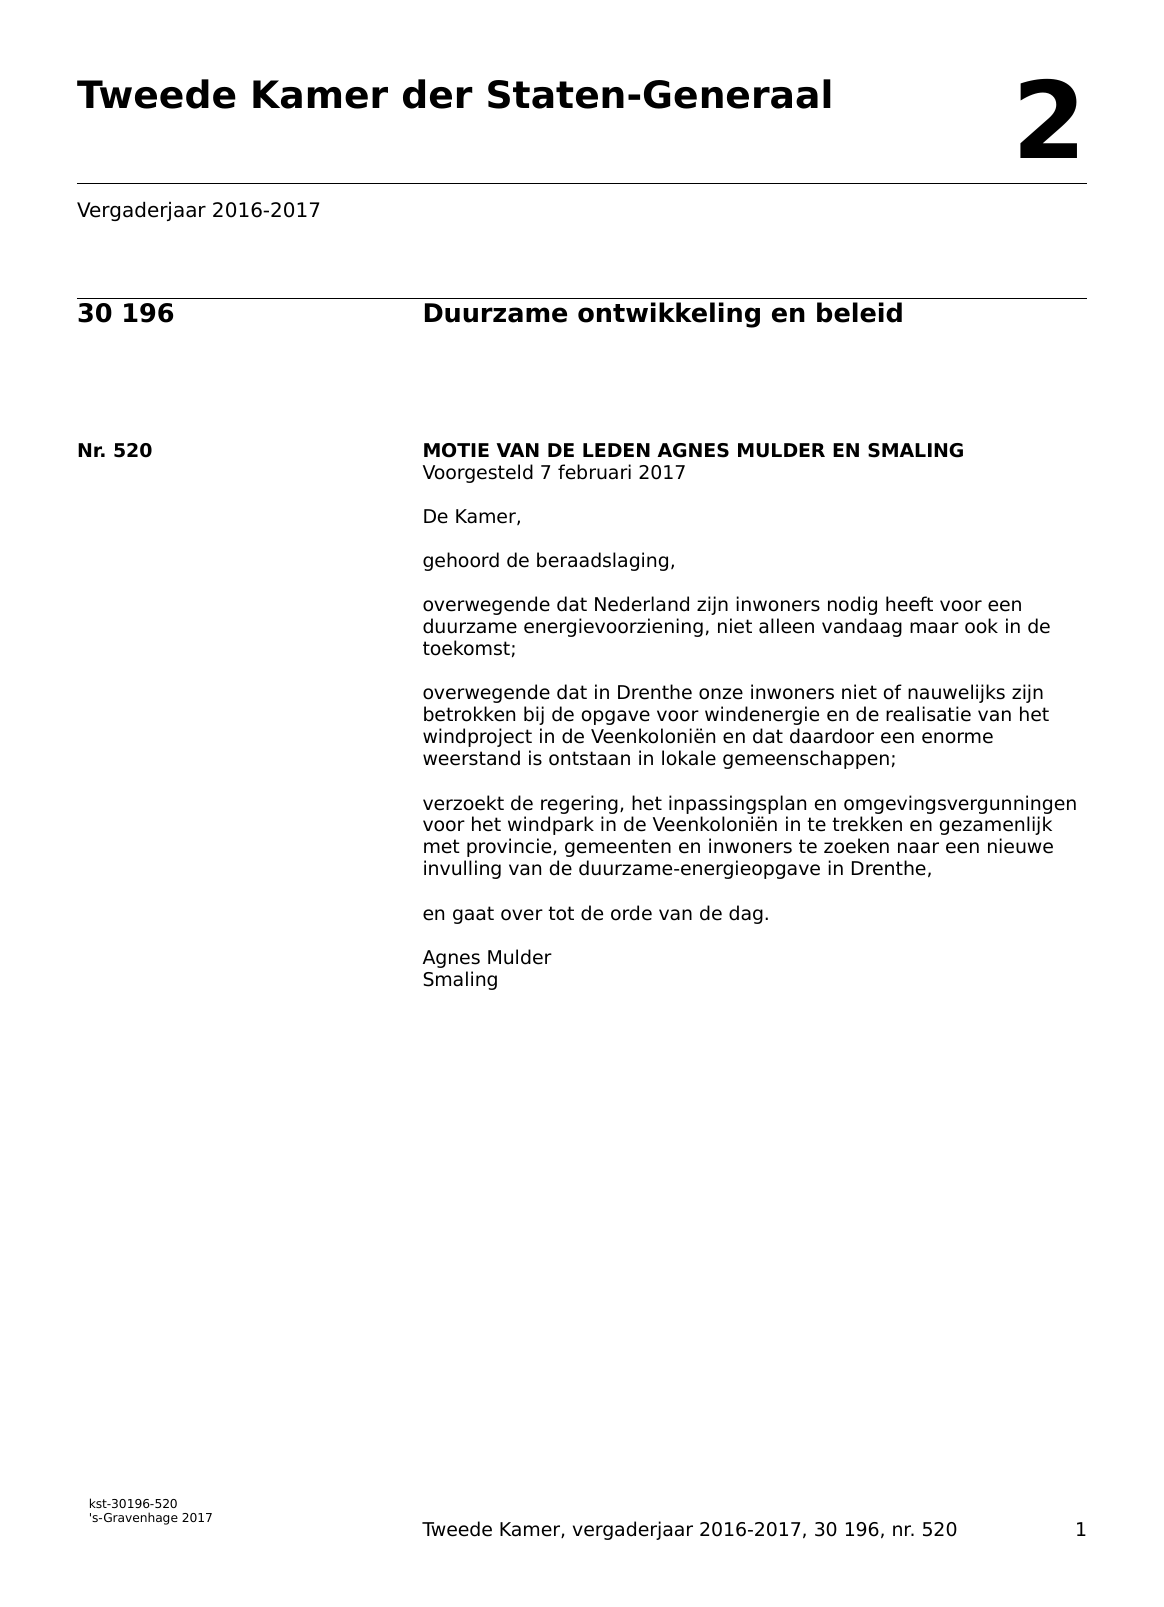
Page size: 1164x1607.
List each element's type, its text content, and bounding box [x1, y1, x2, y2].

text verzoekt de regering, het inpassingsplan en omgevingsvergunningen voor het windpark in de Veenkoloniën in te trekken en gezamenlijk met provincie, gemeenten en inwoners te zoeken naar een nieuwe invulling van de duurzame-energieopgave in Drenthe, [422, 792, 1087, 880]
subtitle 30 196 Duurzame ontwikkeling en beleid [77, 299, 1087, 329]
table_cell Vergaderjaar 2016-2017 [77, 184, 1087, 298]
text Smaling [422, 969, 1087, 991]
table_header Tweede Kamer der Staten-Generaal [77, 59, 886, 183]
text overwegende dat Nederland zijn inwoners nodig heeft voor een duurzame energievoorziening, niet alleen vandaag maar ook in de toekomst; [422, 594, 1087, 660]
text 's-Gravenhage 2017 [88, 1511, 323, 1525]
text en gaat over tot de orde van de dag. [422, 902, 1087, 924]
text gehoord de beraadslaging, [422, 550, 1087, 572]
text kst-30196-520 [88, 1497, 323, 1511]
subtitle Nr. 520 MOTIE VAN DE LEDEN AGNES MULDER EN SMALING [77, 440, 1087, 462]
text overwegende dat in Drenthe onze inwoners niet of nauwelijks zijn betrokken bij de opgave voor windenergie en de realisatie van het windproject in de Veenkoloniën en dat daardoor een enorme weerstand is ontstaan in lokale gemeenschappen; [422, 682, 1087, 770]
text Agnes Mulder [422, 947, 1087, 969]
text De Kamer, [422, 506, 1087, 528]
text Voorgesteld 7 februari 2017 [422, 462, 1087, 484]
table_header 2 [886, 59, 1087, 183]
